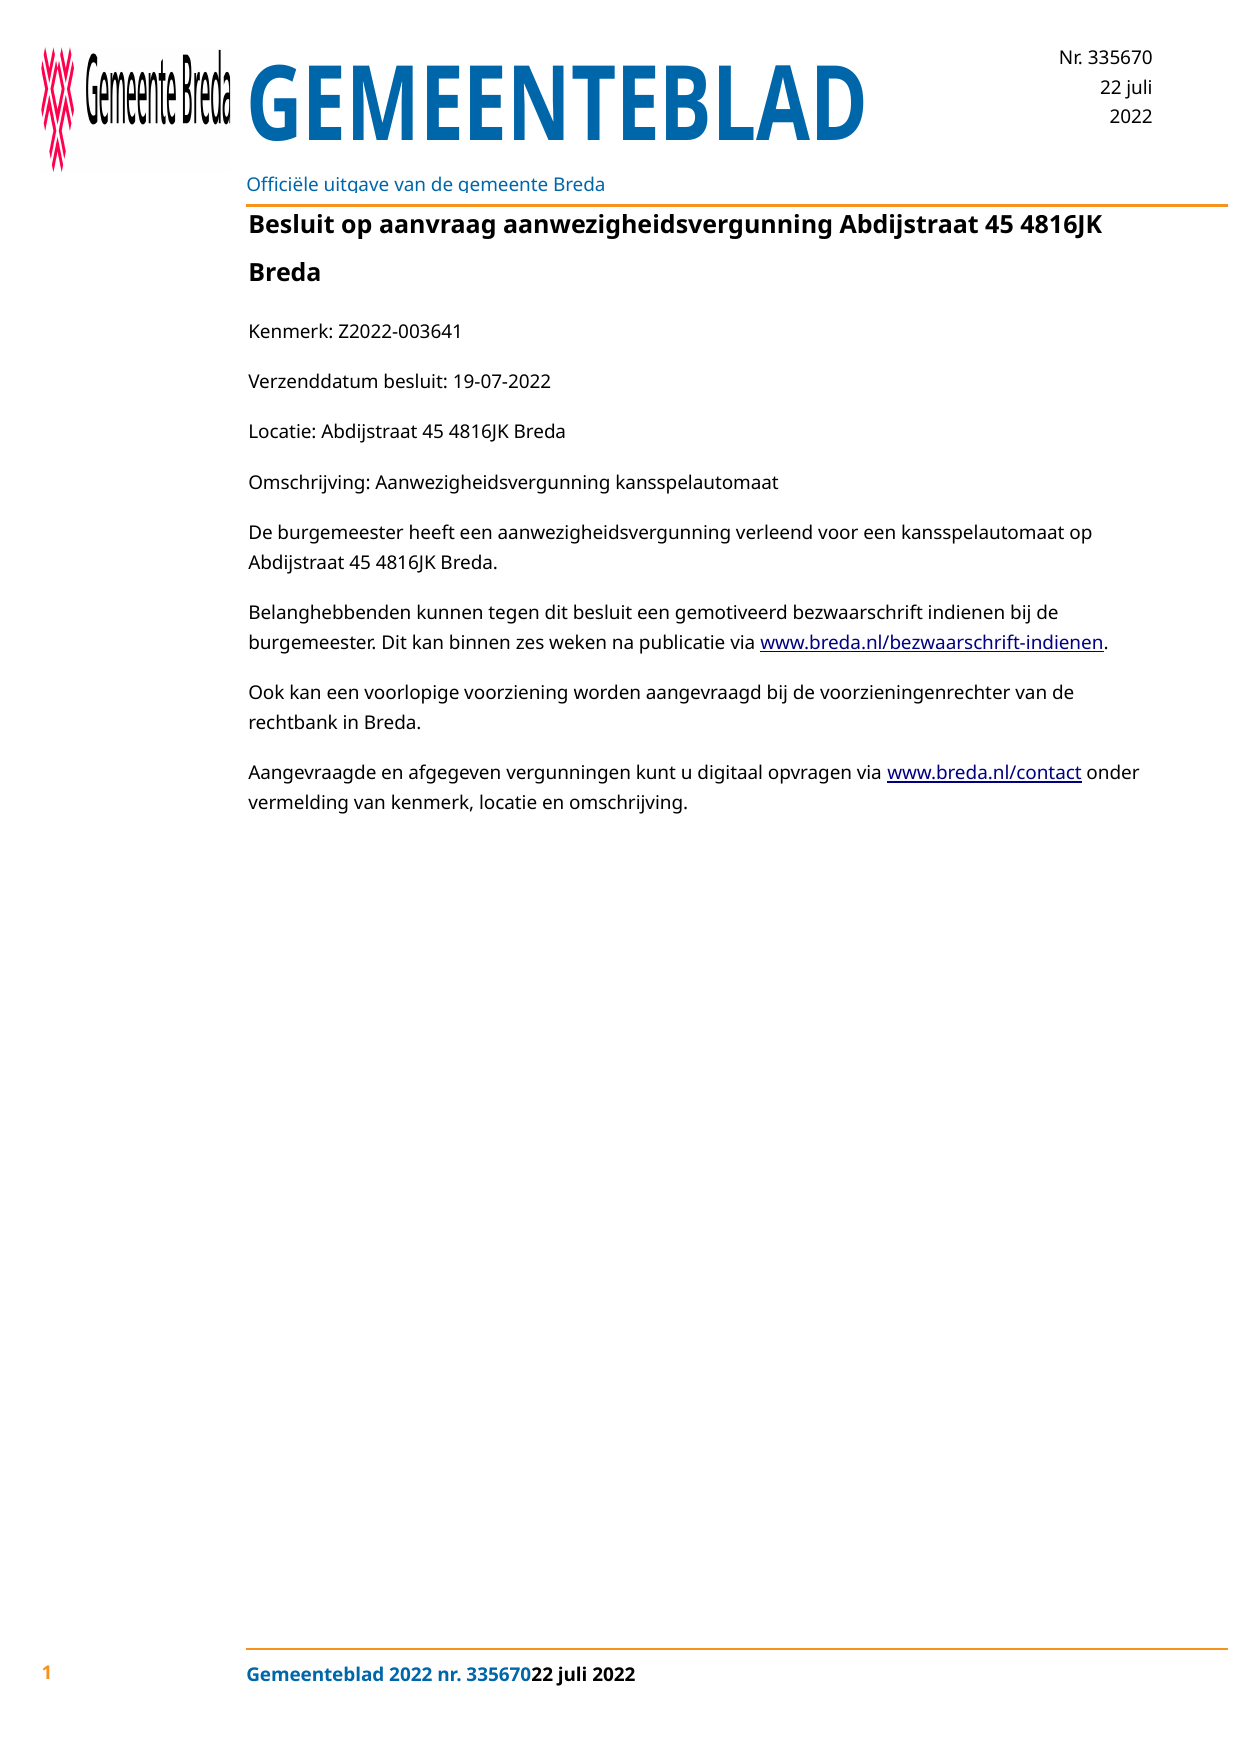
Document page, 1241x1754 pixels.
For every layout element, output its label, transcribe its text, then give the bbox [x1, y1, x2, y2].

text Ook kan een voorlopige voorziening worden aangevraagd bij de voorzieningenrechter van de rechtbank in Breda. [248, 679, 1152, 735]
text Aangevraagde en afgegeven vergunningen kunt u digitaal opvragen via www.breda.nl/contact onder vermelding van kenmerk, locatie en omschrijving. [248, 759, 1152, 815]
text Omschrijving: Aanwezigheidsvergunning kansspelautomaat [248, 469, 1152, 495]
text Verzenddatum besluit: 19-07-2022 [248, 368, 1152, 394]
text Kenmerk: Z2022-003641 [248, 318, 1152, 344]
text Besluit op aanvraag aanwezigheidsvergunning Abdijstraat 45 4816JK Breda [248, 207, 1152, 288]
text De burgemeester heeft een aanwezigheidsvergunning verleend voor een kansspelautomaat op Abdijstraat 45 4816JK Breda. [248, 519, 1152, 575]
text Belanghebbenden kunnen tegen dit besluit een gemotiveerd bezwaarschrift indienen bij de burgemeester. Dit kan binnen zes weken na publicatie via www.breda.nl/bezwaarschrift-indienen. [248, 599, 1152, 655]
text Locatie: Abdijstraat 45 4816JK Breda [248, 419, 1152, 444]
picture [41, 47, 231, 172]
